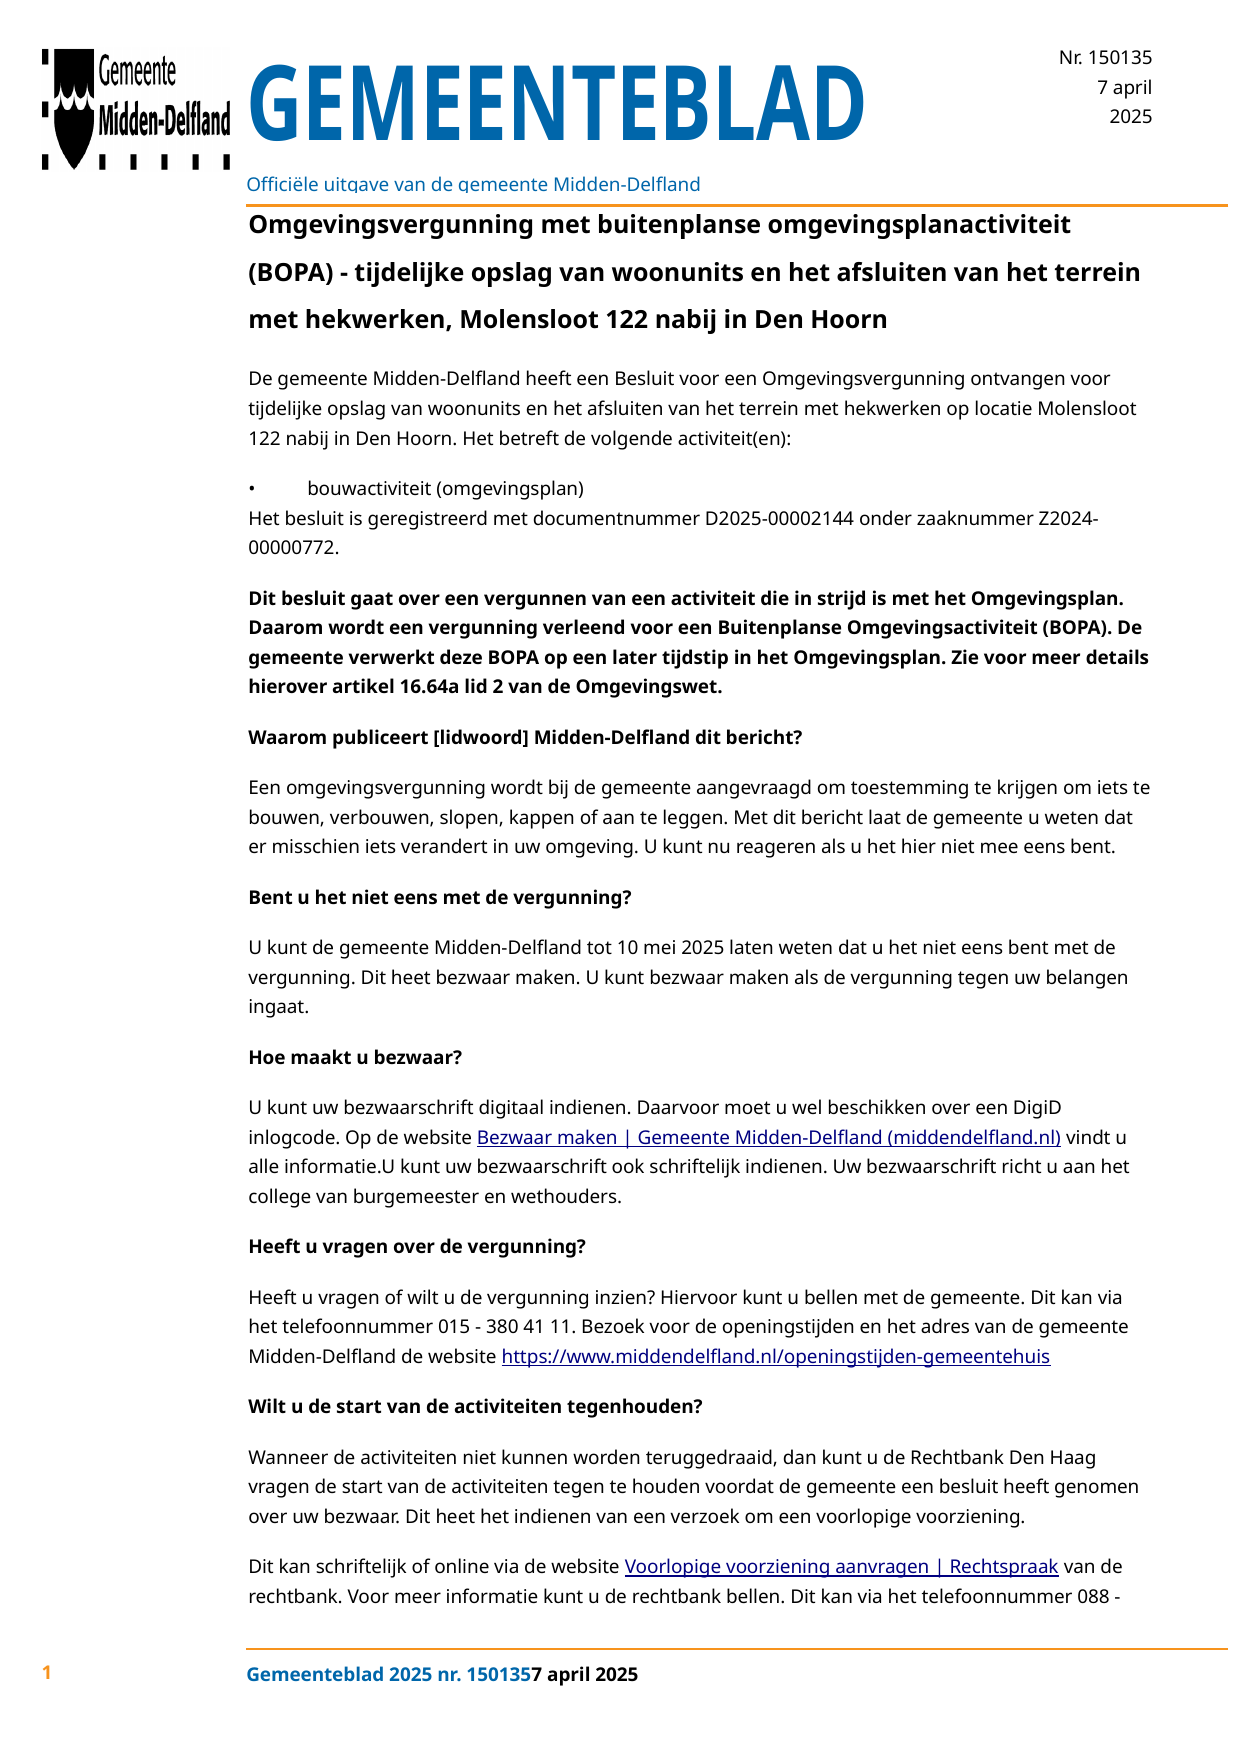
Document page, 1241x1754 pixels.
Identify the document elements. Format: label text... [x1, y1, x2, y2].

text Wilt u de start van de activiteiten tegenhouden? [248, 1393, 1152, 1419]
text De gemeente Midden-Delfland heeft een Besluit voor een Omgevingsvergunning ontvangen voor tijdelijke opslag van woonunits en het afsluiten van het terrein met hekwerken op locatie Molensloot 122 nabij in Den Hoorn. Het betreft de volgende activiteit(en): [248, 366, 1152, 450]
text Omgevingsvergunning met buitenplanse omgevingsplanactiviteit (BOPA) - tijdelijke opslag van woonunits en het afsluiten van het terrein met hekwerken, Molensloot 122 nabij in Den Hoorn [248, 207, 1152, 336]
text Hoe maakt u bezwaar? [248, 1044, 1152, 1069]
picture [41, 47, 231, 172]
list bouwactiviteit (omgevingsplan) [248, 475, 1152, 501]
text Het besluit is geregistreerd met documentnummer D2025-00002144 onder zaaknummer Z2024-00000772. [248, 505, 1152, 560]
text Dit besluit gaat over een vergunnen van een activiteit die in strijd is met het Omgevingsplan. Daarom wordt een vergunning verleend voor een Buitenplanse Omgevingsactiviteit (BOPA). De gemeente verwerkt deze BOPA op een later tijdstip in het Omgevingsplan. Zie voor meer details hierover artikel 16.64a lid 2 van de Omgevingswet. [248, 585, 1152, 699]
text Waarom publiceert [lidwoord] Midden-Delfland dit bericht? [248, 724, 1152, 749]
text U kunt de gemeente Midden-Delfland tot 10 mei 2025 laten weten dat u het niet eens bent met de vergunning. Dit heet bezwaar maken. U kunt bezwaar maken als de vergunning tegen uw belangen ingaat. [248, 934, 1152, 1019]
text Een omgevingsvergunning wordt bij de gemeente aangevraagd om toestemming te krijgen om iets te bouwen, verbouwen, slopen, kappen of aan te leggen. Met dit bericht laat de gemeente u weten dat er misschien iets verandert in uw omgeving. U kunt nu reageren als u het hier niet mee eens bent. [248, 774, 1152, 859]
text Wanneer de activiteiten niet kunnen worden teruggedraaid, dan kunt u de Rechtbank Den Haag vragen de start van de activiteiten tegen te houden voordat de gemeente een besluit heeft genomen over uw bezwaar. Dit heet het indienen van een verzoek om een voorlopige voorziening. [248, 1444, 1152, 1529]
text Heeft u vragen over de vergunning? [248, 1233, 1152, 1259]
text U kunt uw bezwaarschrift digitaal indienen. Daarvoor moet u wel beschikken over een DigiD inlogcode. Op de website Bezwaar maken | Gemeente Midden-Delfland (middendelfland.nl) vindt u alle informatie.U kunt uw bezwaarschrift ook schriftelijk indienen. Uw bezwaarschrift richt u aan het college van burgemeester en wethouders. [248, 1094, 1152, 1209]
text Dit kan schriftelijk of online via de website Voorlopige voorziening aanvragen | Rechtspraak van de rechtbank. Voor meer informatie kunt u de rechtbank bellen. Dit kan via het telefoonnummer 088 [248, 1553, 1152, 1609]
text Bent u het niet eens met de vergunning? [248, 884, 1152, 909]
text Heeft u vragen of wilt u de vergunning inzien? Hiervoor kunt u bellen met de gemeente. Dit kan via het telefoonnummer 015 - 380 41 11. Bezoek voor de openingstijden en het adres van de gemeente Midden-Delfland de website https://www.middendelfland.nl/openingstijden-gemeentehuis [248, 1284, 1152, 1369]
